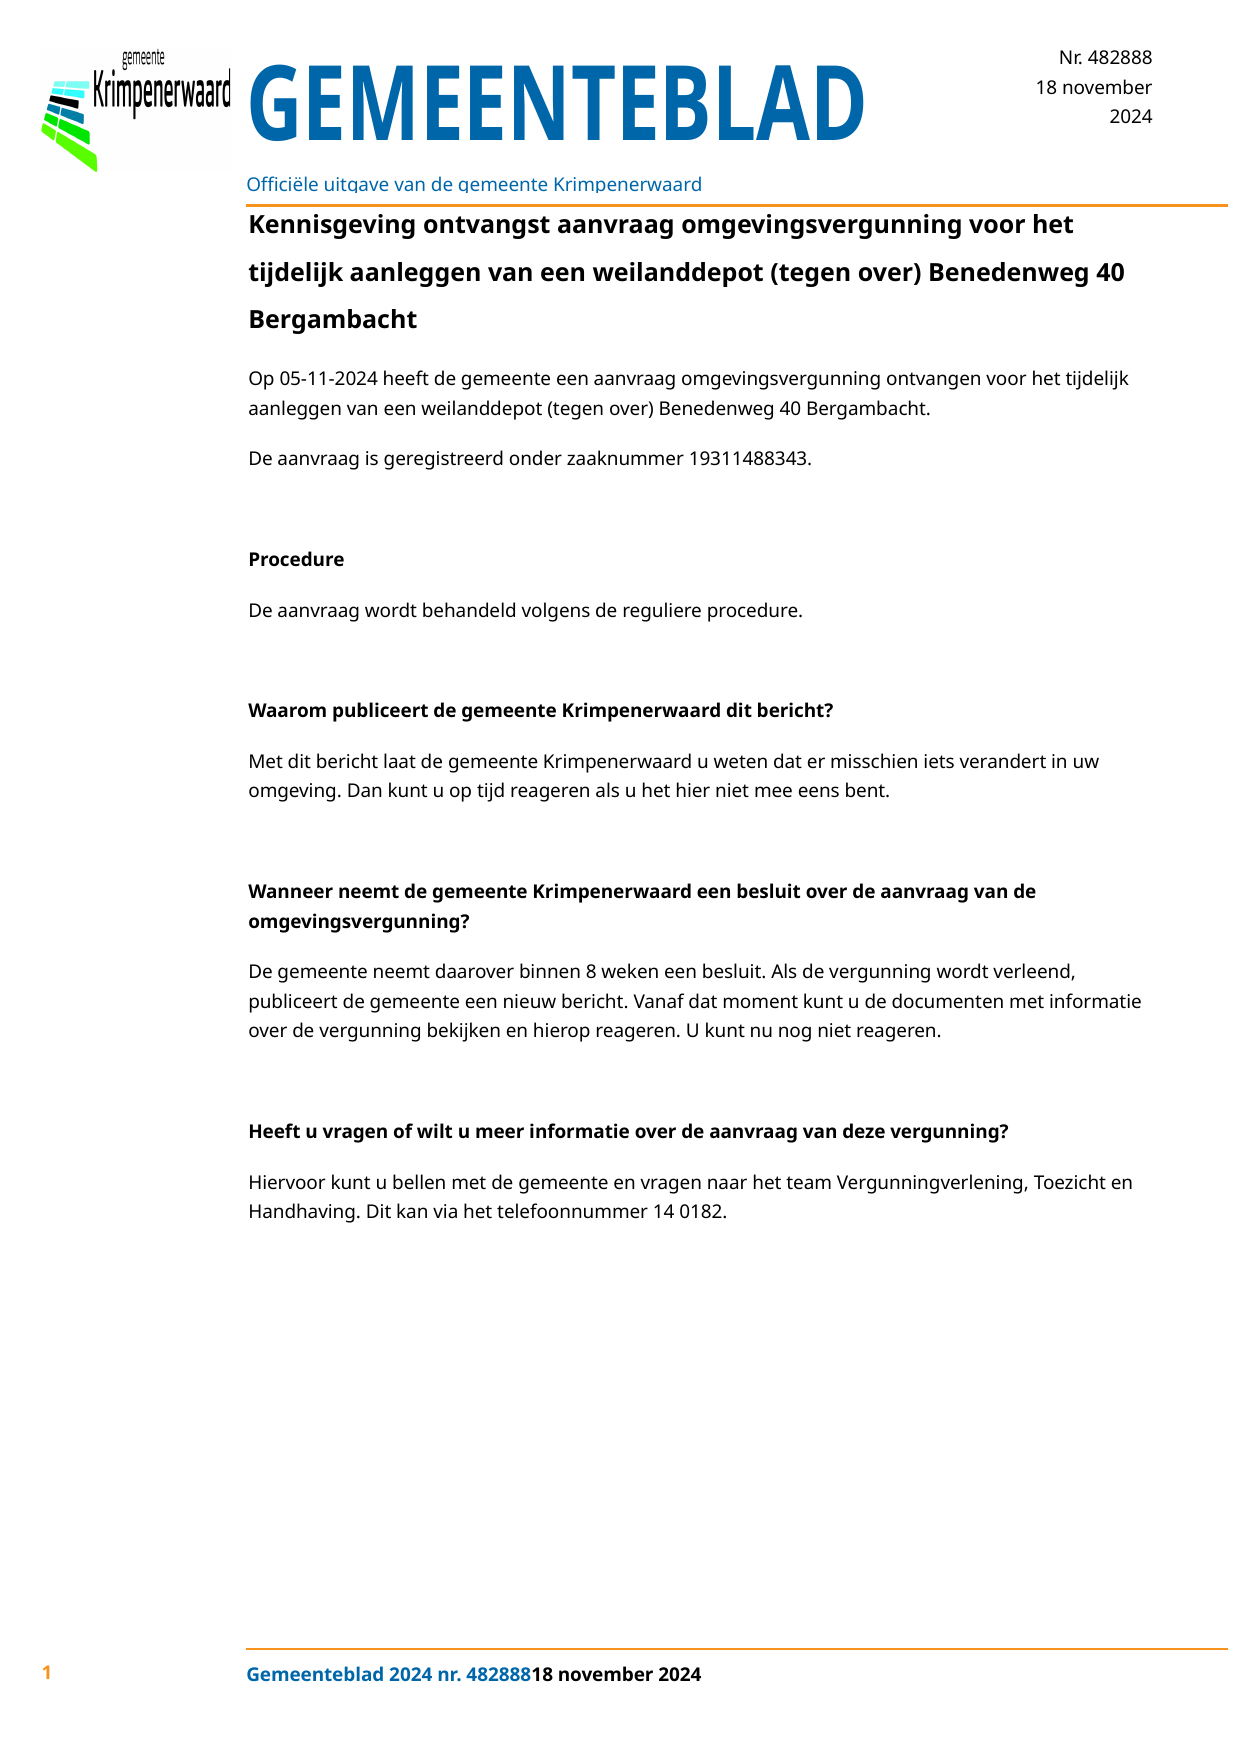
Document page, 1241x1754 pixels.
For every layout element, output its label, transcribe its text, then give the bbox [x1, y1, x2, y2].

text Kennisgeving ontvangst aanvraag omgevingsvergunning voor het tijdelijk aanleggen van een weilanddepot (tegen over) Benedenweg 40 Bergambacht [248, 207, 1152, 336]
text Heeft u vragen of wilt u meer informatie over de aanvraag van deze vergunning? [248, 1118, 1152, 1144]
text De gemeente neemt daarover binnen 8 weken een besluit. Als de vergunning wordt verleend, publiceert de gemeente een nieuw bericht. Vanaf dat moment kunt u de documenten met informatie over de vergunning bekijken en hierop reageren. U kunt nu nog niet reageren. [248, 958, 1152, 1043]
text De aanvraag wordt behandeld volgens de reguliere procedure. [248, 597, 1152, 622]
picture [41, 47, 231, 172]
text Met dit bericht laat de gemeente Krimpenerwaard u weten dat er misschien iets verandert in uw omgeving. Dan kunt u op tijd reageren als u het hier niet mee eens bent. [248, 748, 1152, 803]
text Op 05-11-2024 heeft de gemeente een aanvraag omgevingsvergunning ontvangen voor het tijdelijk aanleggen van een weilanddepot (tegen over) Benedenweg 40 Bergambacht. [248, 366, 1152, 421]
text De aanvraag is geregistreerd onder zaaknummer 19311488343. [248, 446, 1152, 471]
text Procedure [248, 546, 1152, 572]
text Hiervoor kunt u bellen met de gemeente en vragen naar het team Vergunningverlening, Toezicht en Handhaving. Dit kan via het telefoonnummer 14 0182. [248, 1169, 1152, 1224]
text Wanneer neemt de gemeente Krimpenerwaard een besluit over de aanvraag van de omgevingsvergunning? [248, 878, 1152, 934]
text Waarom publiceert de gemeente Krimpenerwaard dit bericht? [248, 698, 1152, 723]
